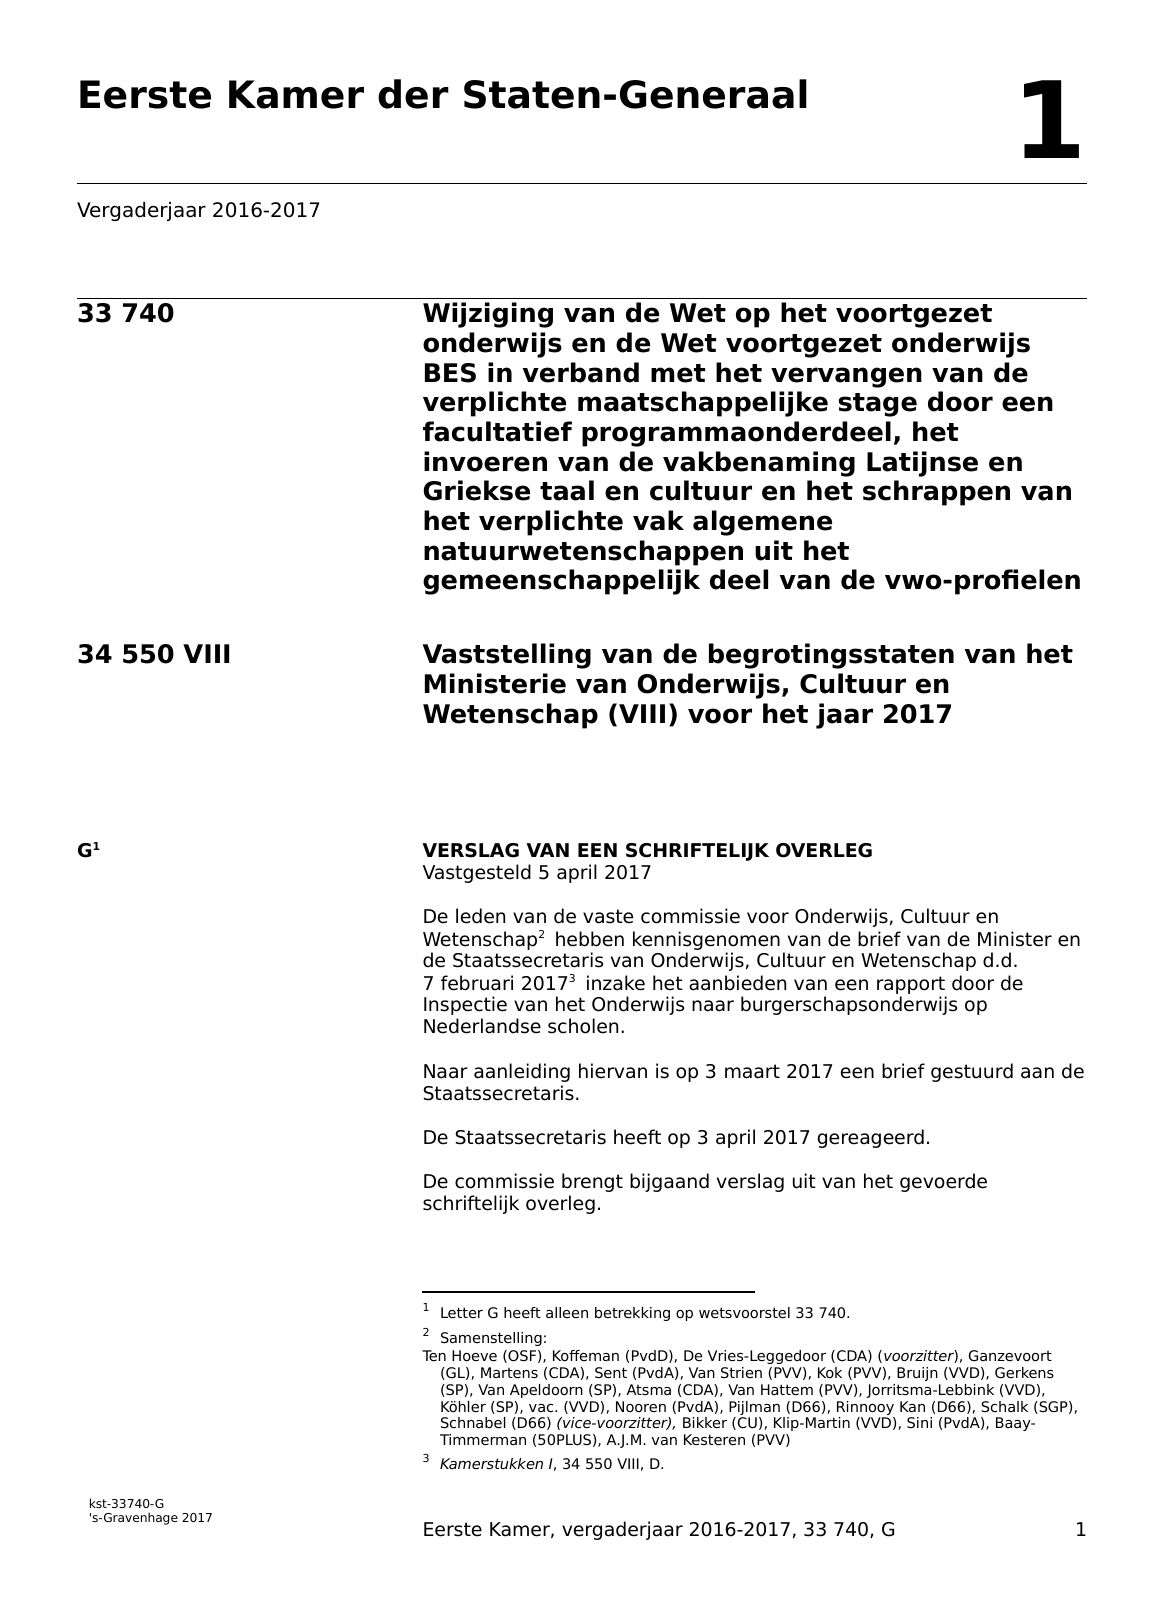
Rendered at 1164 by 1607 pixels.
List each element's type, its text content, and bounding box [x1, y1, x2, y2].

table_header Eerste Kamer der Staten-Generaal [77, 59, 886, 183]
subtitle 33 740 Wijziging van de Wet op het voortgezet onderwijs en de Wet voortgezet onderwijs BES in verband met het vervangen van de verplichte maatschappelijke stage door een facultatief programmaonderdeel, het invoeren van de vakbenaming Latijnse en Griekse taal en cultuur en het schrappen van het verplichte vak algemene natuurwetenschappen uit het gemeenschappelijk deel van de vwo-profielen [77, 299, 1087, 596]
text Kamerstukken I, 34 550 VIII, D. [422, 1452, 1087, 1474]
text De commissie brengt bijgaand verslag uit van het gevoerde schriftelijk overleg. [422, 1171, 1087, 1215]
table_cell Vergaderjaar 2016-2017 [77, 184, 1087, 298]
subtitle 34 550 VIII Vaststelling van de begrotingsstaten van het Ministerie van Onderwijs, Cultuur en Wetenschap (VIII) voor het jaar 2017 [77, 640, 1087, 729]
text Letter G heeft alleen betrekking op wetsvoorstel 33 740. [422, 1301, 1087, 1323]
text Naar aanleiding hiervan is op 3 maart 2017 een brief gestuurd aan de Staatssecretaris. [422, 1061, 1087, 1104]
text De leden van de vaste commissie voor Onderwijs, Cultuur en Wetenschap hebben kennisgenomen van de brief van de Minister en de Staatssecretaris van Onderwijs, Cultuur en Wetenschap d.d. 7 februari 2017 inzake het aanbieden van een rapport door de Inspectie van het Onderwijs naar burgerschapsonderwijs op Nederlandse scholen. [422, 906, 1087, 1038]
table_header 1 [886, 59, 1087, 183]
text Samenstelling: [422, 1326, 1087, 1348]
text De Staatssecretaris heeft op 3 april 2017 gereageerd. [422, 1127, 1087, 1149]
text Vastgesteld 5 april 2017 [422, 862, 1087, 884]
text kst-33740-G [88, 1497, 323, 1511]
subtitle G VERSLAG VAN EEN SCHRIFTELIJK OVERLEG [77, 840, 1087, 862]
text Ten Hoeve (OSF), Koffeman (PvdD), De Vries-Leggedoor (CDA) (voorzitter), Ganzevoort (GL), Martens (CDA), Sent (PvdA), Van Strien (PVV), Kok (PVV), Bruijn (VVD), Gerkens (SP), Van Apeldoorn (SP), Atsma (CDA), Van Hattem (PVV), Jorritsma-Lebbink (VVD), Köhler (SP), vac. (VVD), Nooren (PvdA), Pijlman (D66), Rinnooy Kan (D66), Schalk (SGP), Schnabel (D66) (vice-voorzitter), Bikker (CU), Klip-Martin (VVD), Sini (PvdA), Baay-Timmerman (50PLUS), A.J.M. van Kesteren (PVV) [422, 1348, 1087, 1449]
text 's-Gravenhage 2017 [88, 1511, 323, 1525]
